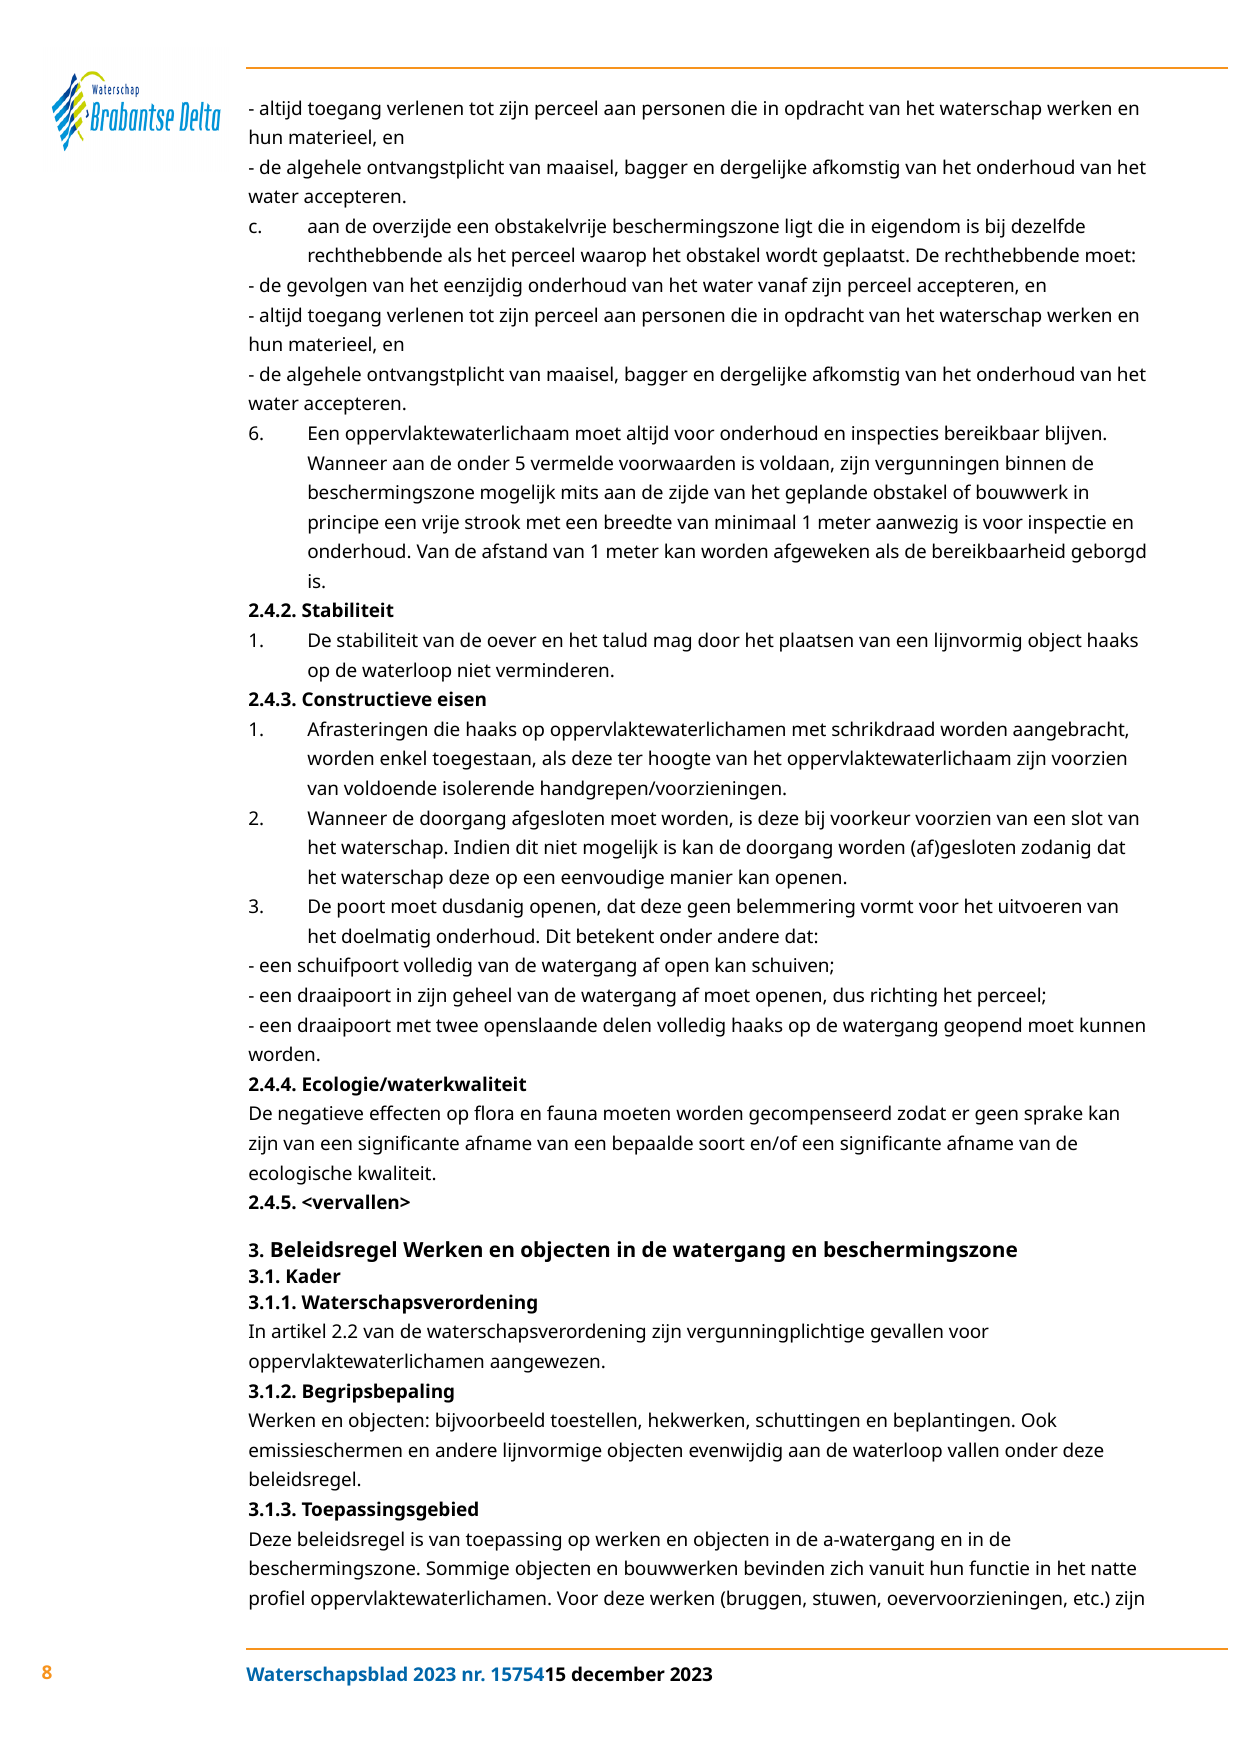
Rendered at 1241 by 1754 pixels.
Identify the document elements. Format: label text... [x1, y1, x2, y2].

text - altijd toegang verlenen tot zijn perceel aan personen die in opdracht van het waterschap werken en hun materieel, en [248, 302, 1152, 357]
list Wanneer de doorgang afgesloten moet worden, is deze bij voorkeur voorzien van een slot van het waterschap. Indien dit niet mogelijk is kan de doorgang worden (af)gesloten zodanig dat het waterschap deze op een eenvoudige manier kan openen. [248, 805, 1152, 890]
text - een draaipoort met twee openslaande delen volledig haaks op de watergang geopend moet kunnen worden. [248, 1012, 1152, 1067]
text 3.1. Kader [248, 1263, 1152, 1289]
text 3. Beleidsregel Werken en objecten in de watergang en beschermingszone [248, 1235, 1152, 1263]
text 2.4.5. <vervallen> [248, 1189, 1152, 1215]
text - de algehele ontvangstplicht van maaisel, bagger en dergelijke afkomstig van het onderhoud van het water accepteren. [248, 154, 1152, 209]
text - altijd toegang verlenen tot zijn perceel aan personen die in opdracht van het waterschap werken en hun materieel, en [248, 95, 1152, 150]
text Werken en objecten: bijvoorbeeld toestellen, hekwerken, schuttingen en beplantingen. Ook emissieschermen en andere lijnvormige objecten evenwijdig aan de waterloop vallen onder deze beleidsregel. [248, 1407, 1152, 1492]
list De poort moet dusdanig openen, dat deze geen belemmering vormt voor het uitvoeren van het doelmatig onderhoud. Dit betekent onder andere dat: [248, 893, 1152, 949]
text In artikel 2.2 van de waterschapsverordening zijn vergunningplichtige gevallen voor oppervlaktewaterlichamen aangewezen. [248, 1319, 1152, 1374]
text 2.4.2. Stabiliteit [248, 598, 1152, 623]
text 3.1.2. Begripsbepaling [248, 1378, 1152, 1404]
text De negatieve effecten op flora en fauna moeten worden gecompenseerd zodat er geen sprake kan zijn van een significante afname van een bepaalde soort en/of een significante afname van de ecologische kwaliteit. [248, 1101, 1152, 1186]
text 3.1.3. Toepassingsgebied [248, 1496, 1152, 1522]
text 3.1.1. Waterschapsverordening [248, 1289, 1152, 1315]
text 2.4.4. Ecologie/waterkwaliteit [248, 1071, 1152, 1097]
list Een oppervlaktewaterlichaam moet altijd voor onderhoud en inspecties bereikbaar blijven. Wanneer aan de onder 5 vermelde voorwaarden is voldaan, zijn vergunningen binnen de beschermingszone mogelijk mits aan de zijde van het geplande obstakel of bouwwerk in principe een vrije strook met een breedte van minimaal 1 meter aanwezig is voor inspectie en onderhoud. Van de afstand van 1 meter kan worden afgeweken als de bereikbaarheid geborgd is. [248, 420, 1152, 594]
text - een schuifpoort volledig van de watergang af open kan schuiven; [248, 953, 1152, 978]
text Deze beleidsregel is van toepassing op werken en objecten in de a-watergang en in de beschermingszone. Sommige objecten en bouwwerken bevinden zich vanuit hun functie in het natte profiel oppervlaktewaterlichamen. Voor deze werken (bruggen, stuwen, oevervoorzieningen, etc.) zijn [248, 1526, 1152, 1611]
list Afrasteringen die haaks op oppervlaktewaterlichamen met schrikdraad worden aangebracht, worden enkel toegestaan, als deze ter hoogte van het oppervlaktewaterlichaam zijn voorzien van voldoende isolerende handgrepen/voorzieningen. [248, 716, 1152, 801]
picture [41, 47, 231, 172]
text - een draaipoort in zijn geheel van de watergang af moet openen, dus richting het perceel; [248, 982, 1152, 1008]
text 2.4.3. Constructieve eisen [248, 686, 1152, 712]
list aan de overzijde een obstakelvrije beschermingszone ligt die in eigendom is bij dezelfde rechthebbende als het perceel waarop het obstakel wordt geplaatst. De rechthebbende moet: [248, 213, 1152, 268]
text - de gevolgen van het eenzijdig onderhoud van het water vanaf zijn perceel accepteren, en [248, 272, 1152, 298]
list De stabiliteit van de oever en het talud mag door het plaatsen van een lijnvormig object haaks op de waterloop niet verminderen. [248, 627, 1152, 683]
text - de algehele ontvangstplicht van maaisel, bagger en dergelijke afkomstig van het onderhoud van het water accepteren. [248, 361, 1152, 416]
